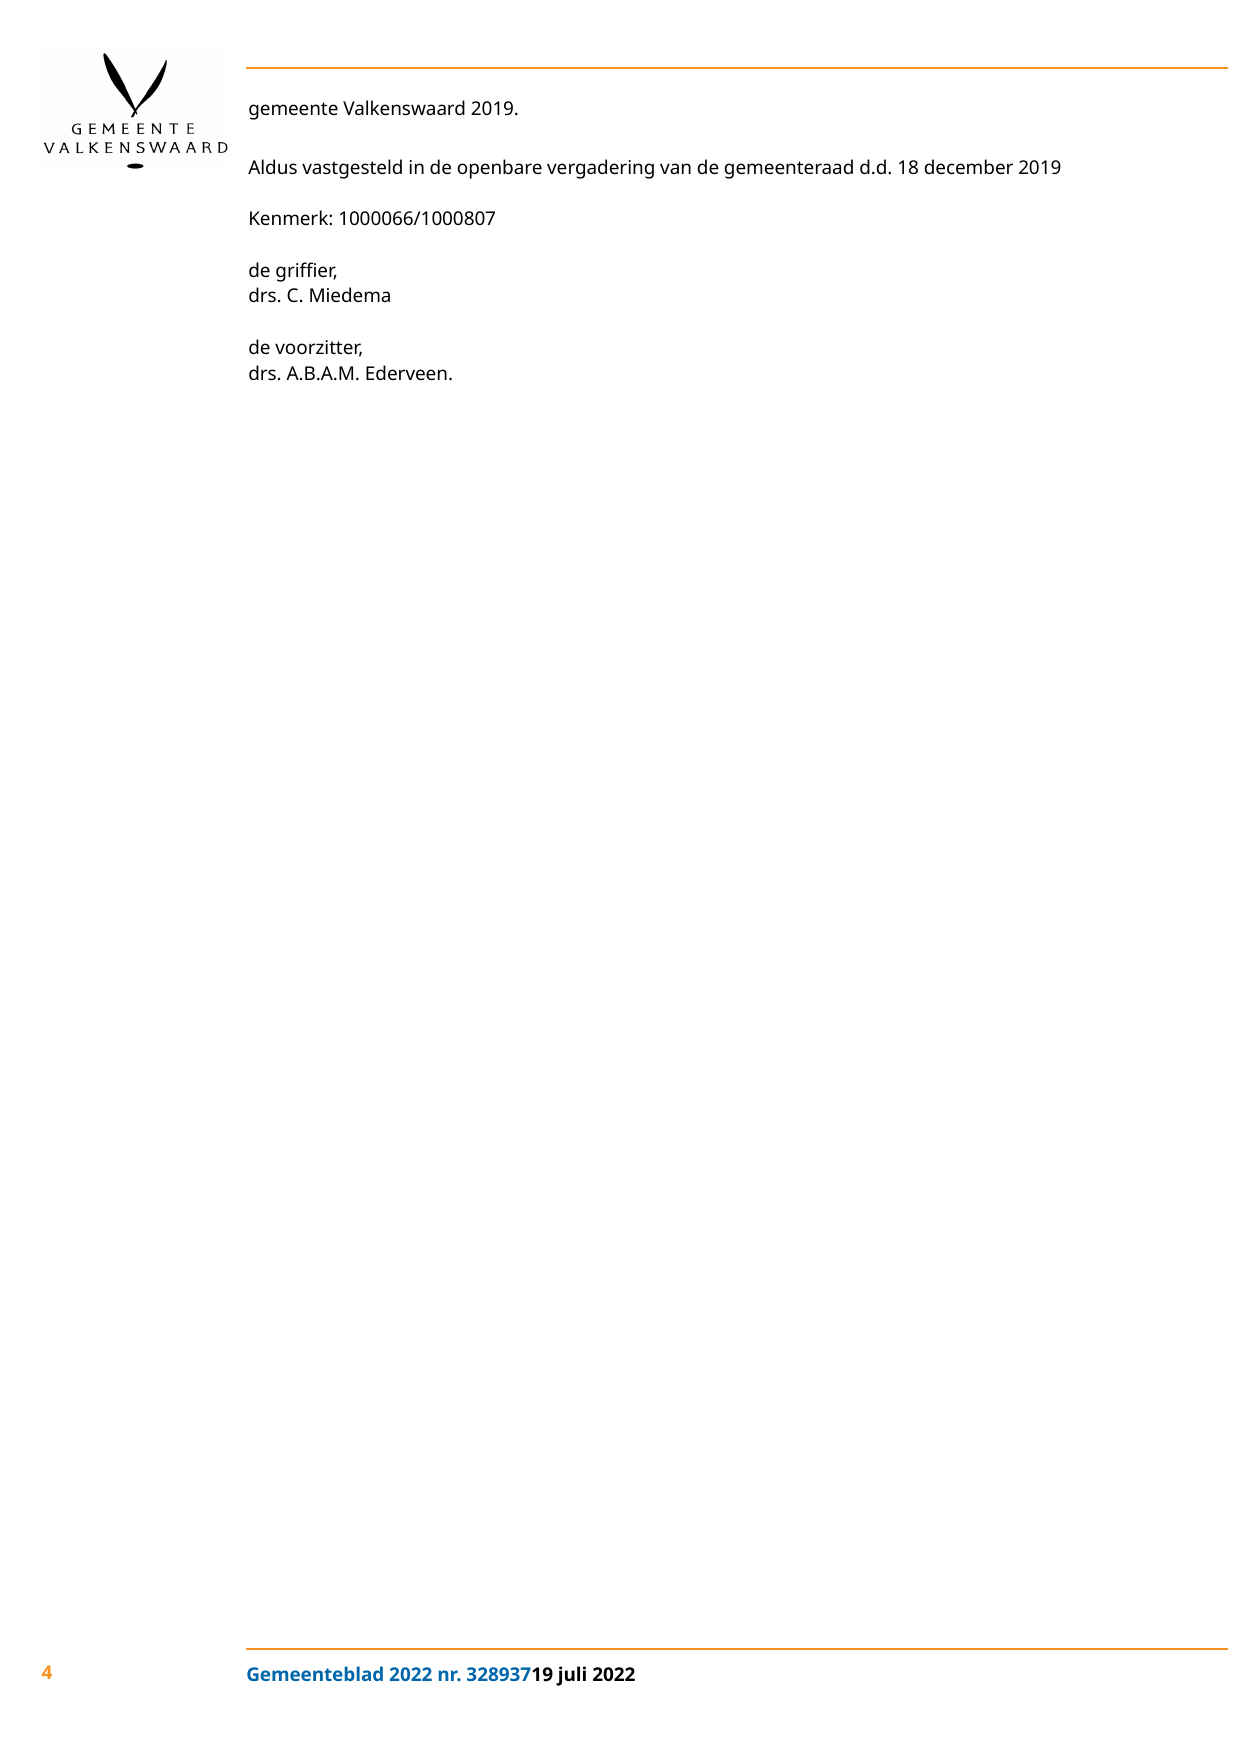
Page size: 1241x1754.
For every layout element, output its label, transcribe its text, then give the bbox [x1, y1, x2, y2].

text Kenmerk: 1000066/1000807 [248, 205, 1152, 231]
text Aldus vastgesteld in de openbare vergadering van de gemeenteraad d.d. 18 december 2019 [248, 154, 1152, 180]
text drs. C. Miedema [248, 283, 1152, 308]
text drs. A.B.A.M. Ederveen. [248, 360, 1152, 386]
text de voorzitter, [248, 334, 1152, 360]
text gemeente Valkenswaard 2019. [248, 95, 1152, 121]
picture [41, 47, 231, 172]
text de griffier, [248, 257, 1152, 283]
